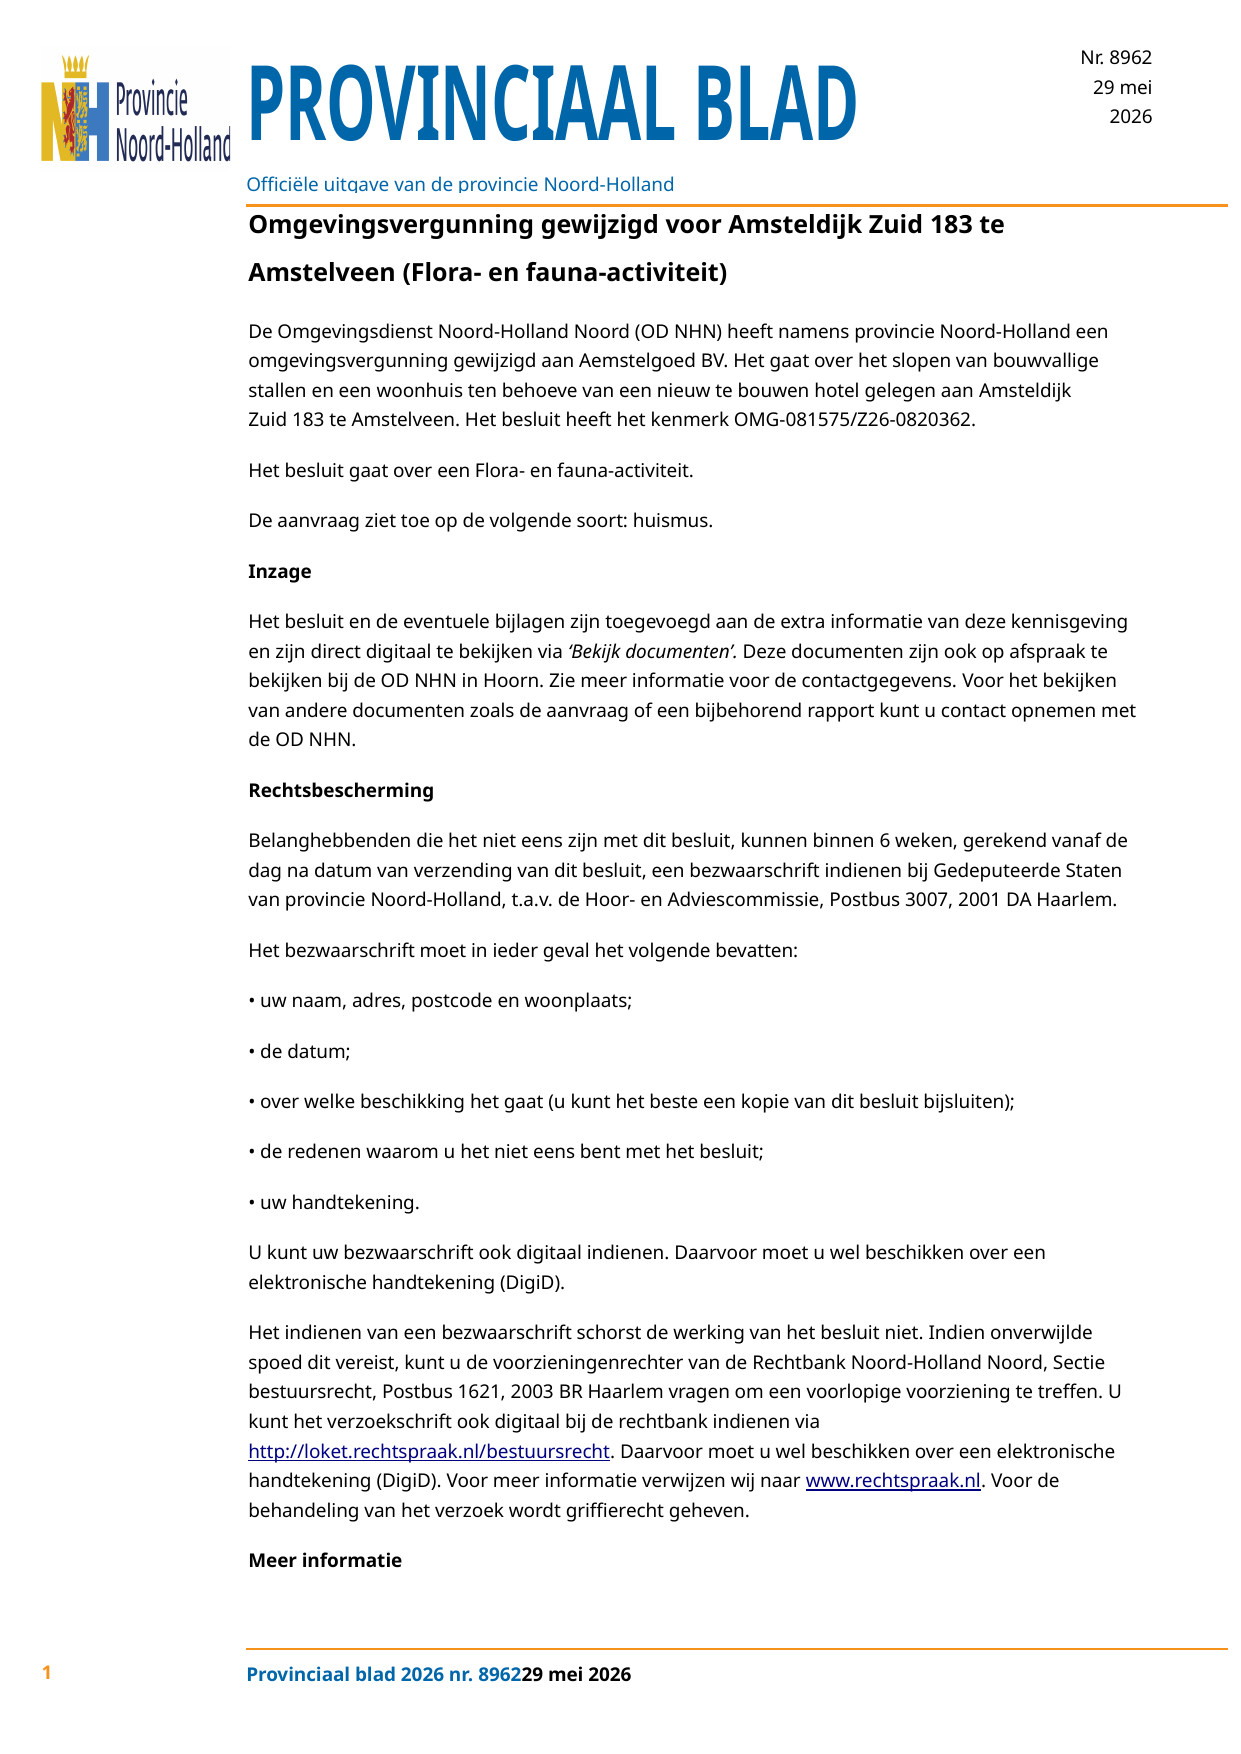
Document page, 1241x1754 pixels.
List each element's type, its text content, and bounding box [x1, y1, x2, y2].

text Omgevingsvergunning gewijzigd voor Amsteldijk Zuid 183 te Amstelveen (Flora- en fauna-activiteit) [248, 207, 1152, 288]
text • over welke beschikking het gaat (u kunt het beste een kopie van dit besluit bijsluiten); [248, 1088, 1152, 1114]
picture [41, 47, 231, 172]
text • uw handtekening. [248, 1189, 1152, 1215]
text De aanvraag ziet toe op de volgende soort: huismus. [248, 507, 1152, 533]
text • de redenen waarom u het niet eens bent met het besluit; [248, 1139, 1152, 1164]
text Het besluit en de eventuele bijlagen zijn toegevoegd aan de extra informatie van deze kennisgeving en zijn direct digitaal te bekijken via ‘Bekijk documenten’. Deze documenten zijn ook op afspraak te bekijken bij de OD NHN in Hoorn. Zie meer informatie voor de contactgegevens. Voor het bekijken van andere documenten zoals de aanvraag of een bijbehorend rapport kunt u contact opnemen met de OD NHN. [248, 608, 1152, 752]
text U kunt uw bezwaarschrift ook digitaal indienen. Daarvoor moet u wel beschikken over een elektronische handtekening (DigiD). [248, 1239, 1152, 1295]
text Rechtsbescherming [248, 777, 1152, 803]
text Meer informatie [248, 1547, 1152, 1573]
text • uw naam, adres, postcode en woonplaats; [248, 987, 1152, 1013]
text De Omgevingsdienst Noord-Holland Noord (OD NHN) heeft namens provincie Noord-Holland een omgevingsvergunning gewijzigd aan Aemstelgoed BV. Het gaat over het slopen van bouwvallige stallen en een woonhuis ten behoeve van een nieuw te bouwen hotel gelegen aan Amsteldijk Zuid 183 te Amstelveen. Het besluit heeft het kenmerk OMG-081575/Z26-0820362. [248, 318, 1152, 432]
text Inzage [248, 558, 1152, 584]
text Het indienen van een bezwaarschrift schorst de werking van het besluit niet. Indien onverwijlde spoed dit vereist, kunt u de voorzieningenrechter van de Rechtbank Noord-Holland Noord, Sectie bestuursrecht, Postbus 1621, 2003 BR Haarlem vragen om een voorlopige voorziening te treffen. U kunt het verzoekschrift ook digitaal bij de rechtbank indienen via http://loket.rechtspraak.nl/bestuursrecht. Daarvoor moet u wel beschikken over een elektronische handtekening (DigiD). Voor meer informatie verwijzen wij naar www.rechtspraak.nl. Voor de behandeling van het verzoek wordt griffierecht geheven. [248, 1319, 1152, 1523]
text Het bezwaarschrift moet in ieder geval het volgende bevatten: [248, 937, 1152, 963]
text Belanghebbenden die het niet eens zijn met dit besluit, kunnen binnen 6 weken, gerekend vanaf de dag na datum van verzending van dit besluit, een bezwaarschrift indienen bij Gedeputeerde Staten van provincie Noord-Holland, t.a.v. de Hoor- en Adviescommissie, Postbus 3007, 2001 DA Haarlem. [248, 827, 1152, 912]
text Het besluit gaat over een Flora- en fauna-activiteit. [248, 457, 1152, 483]
text • de datum; [248, 1038, 1152, 1064]
